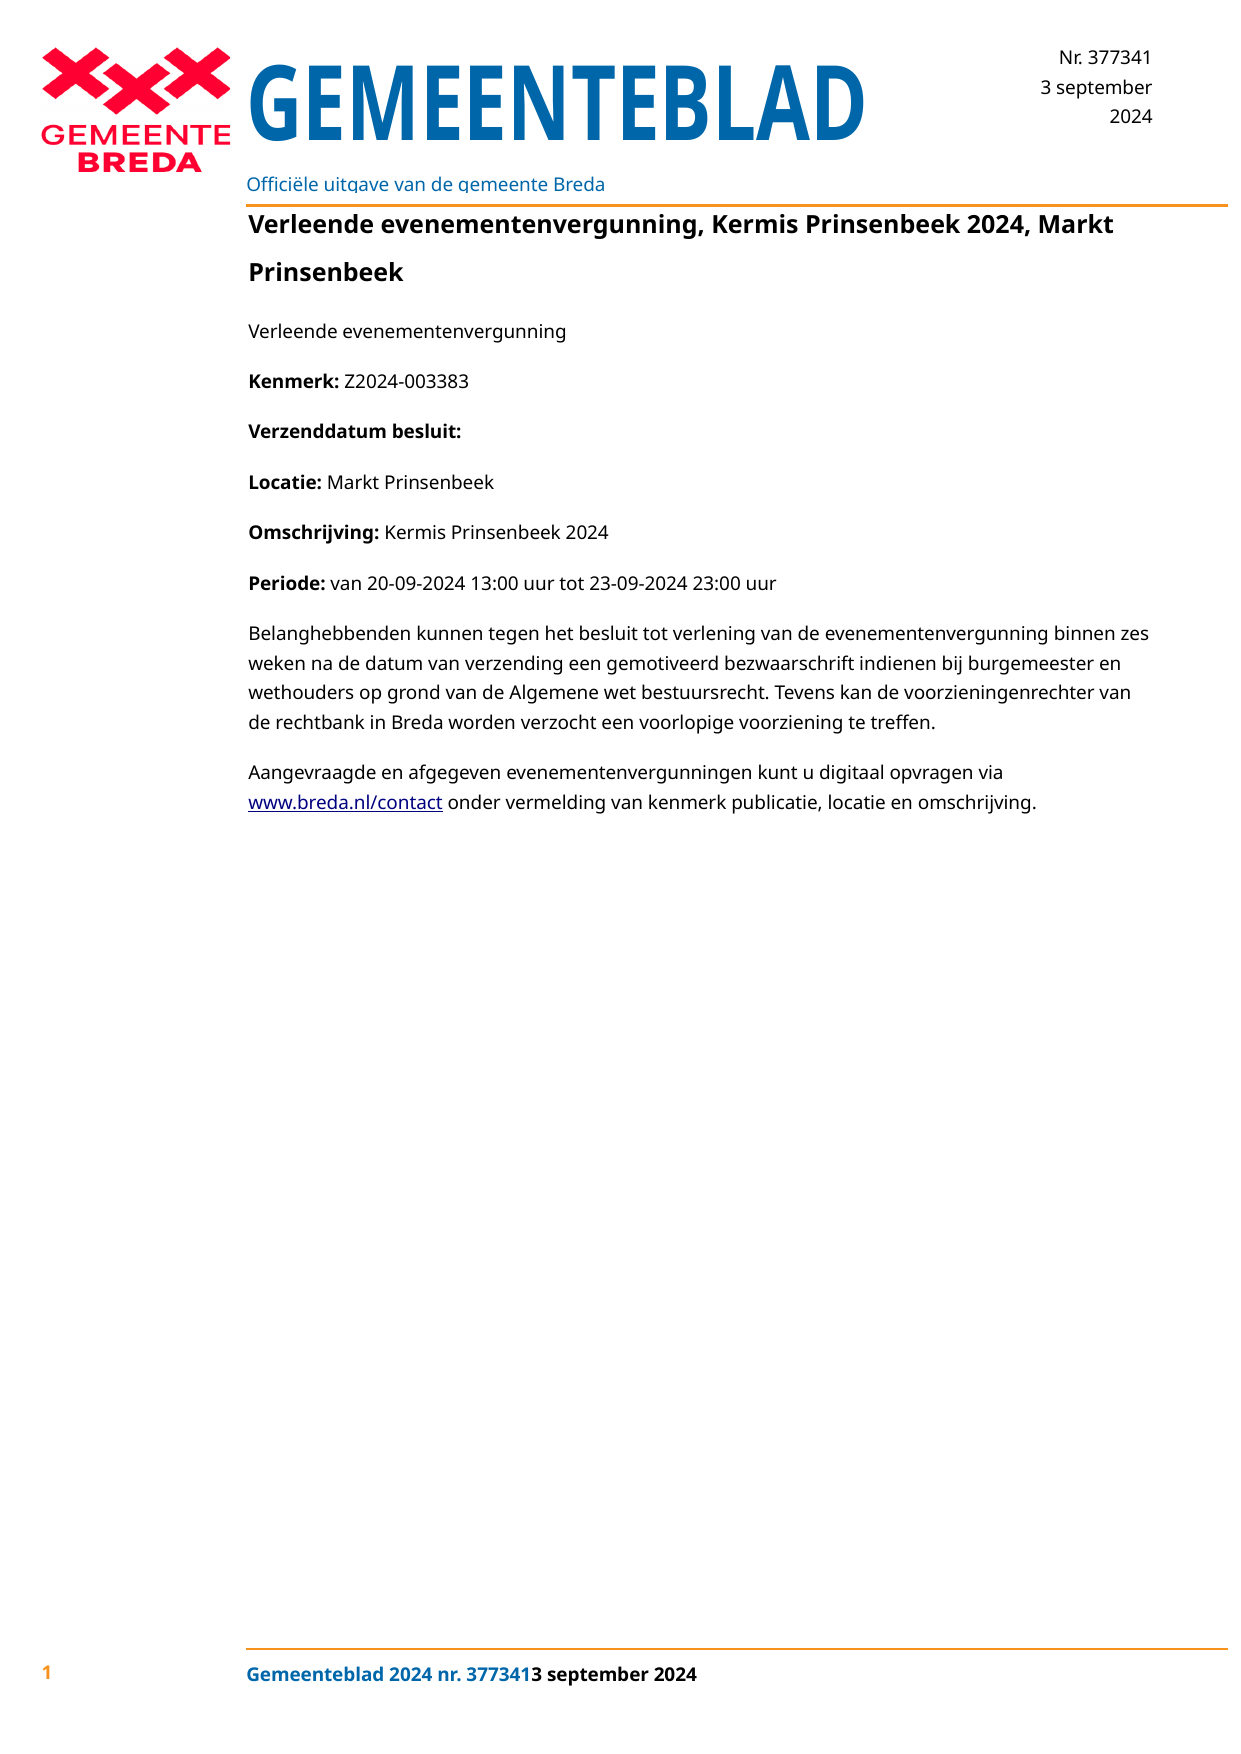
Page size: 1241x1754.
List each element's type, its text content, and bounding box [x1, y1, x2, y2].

picture [41, 47, 231, 172]
text Omschrijving: Kermis Prinsenbeek 2024 [248, 519, 1152, 545]
text Belanghebbenden kunnen tegen het besluit tot verlening van de evenementenvergunning binnen zes weken na de datum van verzending een gemotiveerd bezwaarschrift indienen bij burgemeester en wethouders op grond van de Algemene wet bestuursrecht. Tevens kan de voorzieningenrechter van de rechtbank in Breda worden verzocht een voorlopige voorziening te treffen. [248, 620, 1152, 735]
text Kenmerk: Z2024-003383 [248, 368, 1152, 394]
text Verleende evenementenvergunning, Kermis Prinsenbeek 2024, Markt Prinsenbeek [248, 207, 1152, 288]
text Verzenddatum besluit: [248, 419, 1152, 444]
text Verleende evenementenvergunning [248, 318, 1152, 344]
text Periode: van 20-09-2024 13:00 uur tot 23-09-2024 23:00 uur [248, 570, 1152, 596]
text Aangevraagde en afgegeven evenementenvergunningen kunt u digitaal opvragen via www.breda.nl/contact onder vermelding van kenmerk publicatie, locatie en omschrijving. [248, 759, 1152, 815]
text Locatie: Markt Prinsenbeek [248, 469, 1152, 495]
